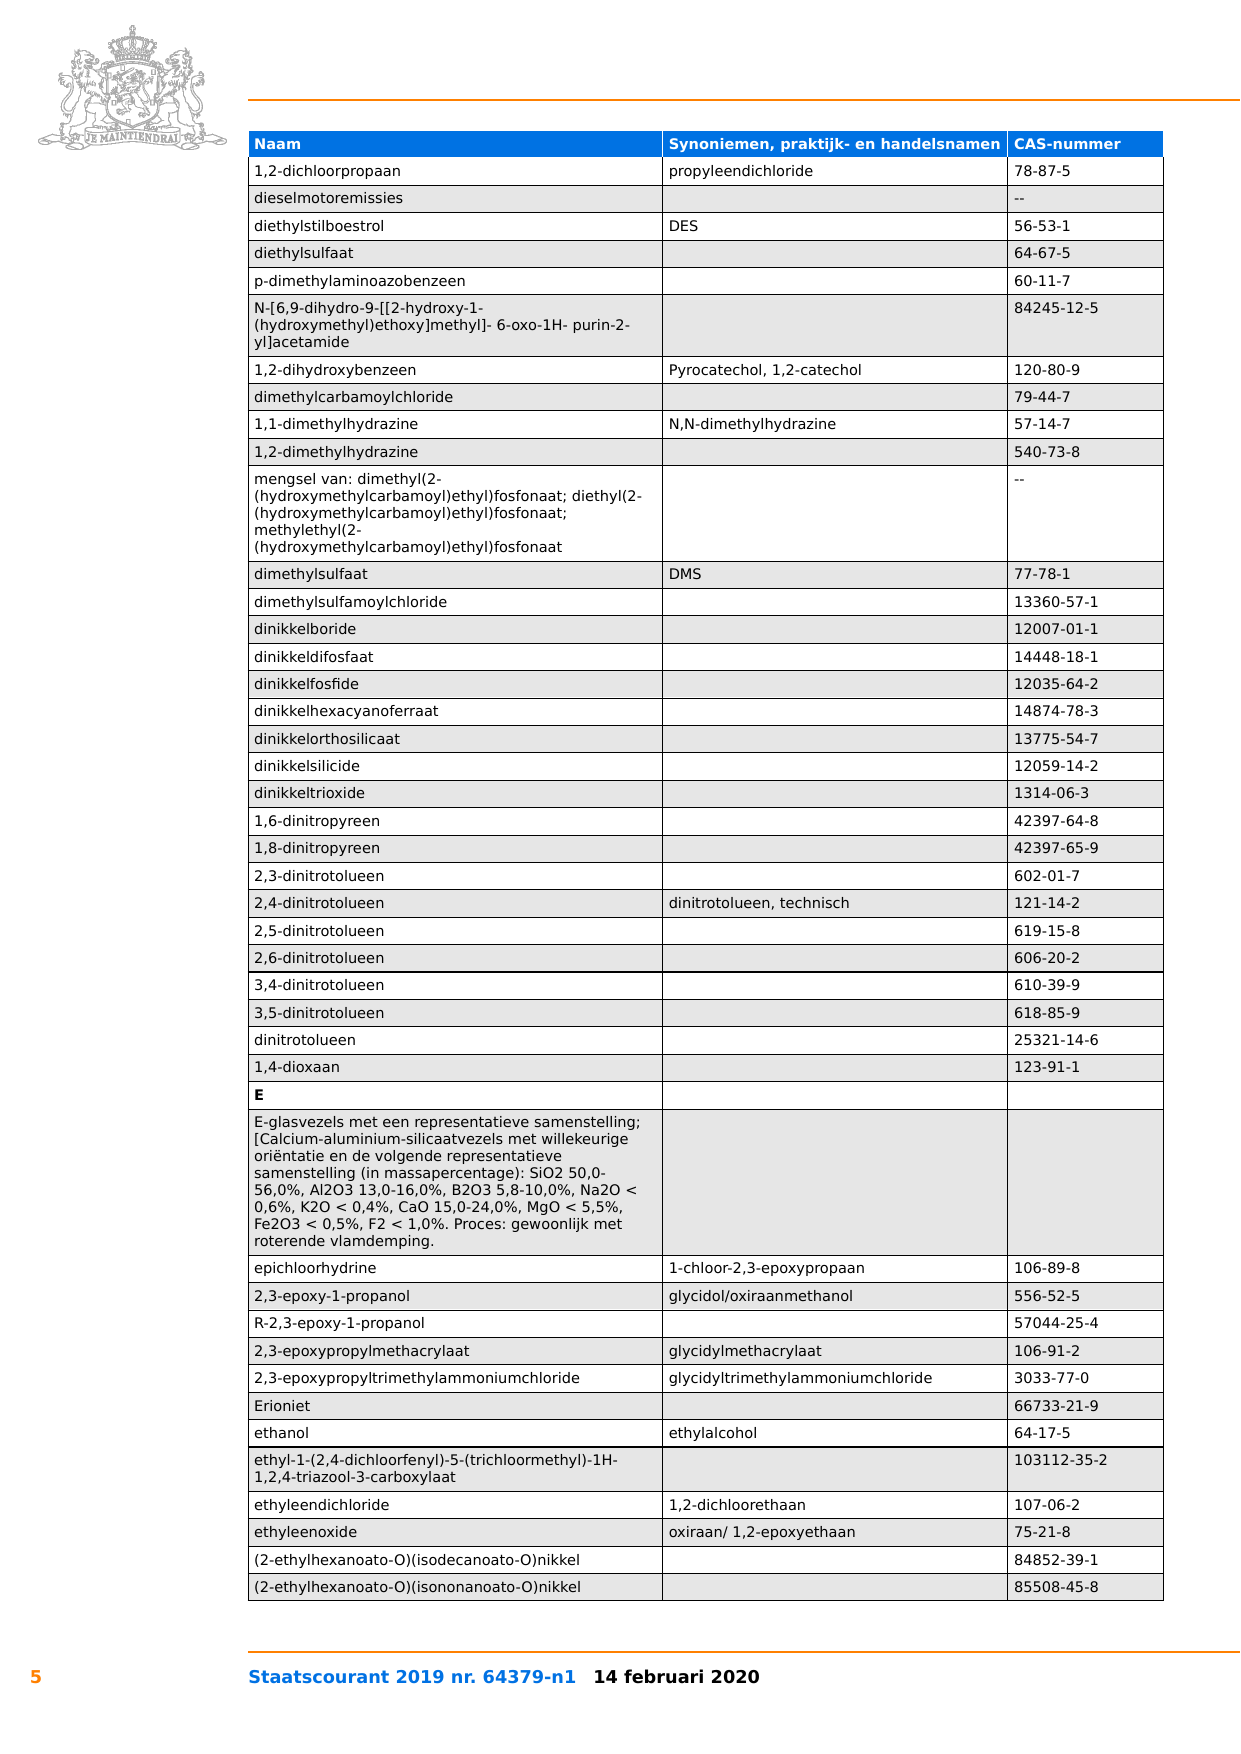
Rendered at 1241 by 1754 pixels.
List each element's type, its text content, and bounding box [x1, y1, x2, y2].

table_cell ethanol [249, 1420, 662, 1446]
table_cell 2,3-epoxypropylmethacrylaat [249, 1338, 662, 1364]
table_cell [663, 726, 1007, 752]
table_cell E [249, 1082, 662, 1108]
table_cell [663, 1027, 1007, 1054]
table_cell diethylsulfaat [249, 241, 662, 267]
table_cell oxiraan/ 1,2-epoxyethaan [663, 1519, 1007, 1546]
table_cell DMS [663, 562, 1007, 588]
table_cell 42397-64-8 [1008, 808, 1163, 834]
table_cell [663, 1000, 1007, 1026]
table_cell 78-87-5 [1008, 158, 1163, 185]
table_cell DES [663, 213, 1007, 239]
table_cell [663, 241, 1007, 267]
table_cell 1,1-dimethylhydrazine [249, 411, 662, 438]
table_cell [663, 1311, 1007, 1337]
table_cell N,N-dimethylhydrazine [663, 411, 1007, 438]
table_cell 12059-14-2 [1008, 753, 1163, 780]
table_cell 1,6-dinitropyreen [249, 808, 662, 834]
table_cell [663, 671, 1007, 697]
table_cell 56-53-1 [1008, 213, 1163, 239]
table_cell 84245-12-5 [1008, 295, 1163, 356]
table_cell 618-85-9 [1008, 1000, 1163, 1026]
table_cell 103112-35-2 [1008, 1448, 1163, 1491]
table_cell 14448-18-1 [1008, 644, 1163, 670]
table_cell 602-01-7 [1008, 863, 1163, 889]
table_cell ethyleenoxide [249, 1519, 662, 1546]
table_cell 42397-65-9 [1008, 836, 1163, 862]
table_cell [663, 466, 1007, 561]
table_cell ethylalcohol [663, 1420, 1007, 1446]
table_cell 12007-01-1 [1008, 616, 1163, 643]
table_cell dinikkelsilicide [249, 753, 662, 780]
table_cell dinikkelfosfide [249, 671, 662, 697]
table_cell glycidylmethacrylaat [663, 1338, 1007, 1364]
table_cell 106-91-2 [1008, 1338, 1163, 1364]
table_cell 13775-54-7 [1008, 726, 1163, 752]
table_cell [663, 268, 1007, 294]
table_cell 1,2-dichloorethaan [663, 1492, 1007, 1518]
table_cell glycidol/oxiraanmethanol [663, 1283, 1007, 1309]
table_cell [663, 439, 1007, 465]
table_cell [663, 973, 1007, 999]
table_cell 120-80-9 [1008, 357, 1163, 383]
table_cell 606-20-2 [1008, 945, 1163, 971]
table_cell Pyrocatechol, 1,2-catechol [663, 357, 1007, 383]
table_cell 79-44-7 [1008, 384, 1163, 410]
table_cell 3,5-dinitrotolueen [249, 1000, 662, 1026]
table_header Naam [249, 131, 662, 157]
table_cell dinikkeltrioxide [249, 781, 662, 807]
table_cell 84852-39-1 [1008, 1547, 1163, 1573]
table_cell 123-91-1 [1008, 1055, 1163, 1081]
table_cell N-[6,9-dihydro-9-[[2-hydroxy-1- (hydroxymethyl)ethoxy]methyl]- 6-oxo-1H- purin-2-yl]acetamide [249, 295, 662, 356]
table_cell dinikkelhexacyanoferraat [249, 699, 662, 725]
table_cell 57044-25-4 [1008, 1311, 1163, 1337]
table_cell 556-52-5 [1008, 1283, 1163, 1309]
table_cell 75-21-8 [1008, 1519, 1163, 1546]
table_cell [663, 945, 1007, 971]
table_cell [663, 836, 1007, 862]
table_cell dimethylcarbamoylchloride [249, 384, 662, 410]
table_cell mengsel van: dimethyl(2-(hydroxymethylcarbamoyl)ethyl)fosfonaat; diethyl(2- (hydroxymethylcarbamoyl)ethyl)fosfonaat; methylethyl(2-(hydroxymethylcarbamoyl)ethyl)fosfonaat [249, 466, 662, 561]
table_cell [1008, 1110, 1163, 1255]
table_cell [663, 589, 1007, 615]
table_cell 1314-06-3 [1008, 781, 1163, 807]
table_cell 60-11-7 [1008, 268, 1163, 294]
table_cell 3,4-dinitrotolueen [249, 973, 662, 999]
table_cell 25321-14-6 [1008, 1027, 1163, 1054]
table_cell Erioniet [249, 1393, 662, 1419]
table_cell diethylstilboestrol [249, 213, 662, 239]
table_cell 610-39-9 [1008, 973, 1163, 999]
table_cell glycidyltrimethylammoniumchloride [663, 1365, 1007, 1392]
table_cell [663, 699, 1007, 725]
table_cell dinitrotolueen, technisch [663, 890, 1007, 917]
table_cell [663, 918, 1007, 944]
table_cell R-2,3-epoxy-1-propanol [249, 1311, 662, 1337]
table_cell [663, 644, 1007, 670]
table_cell ethyleendichloride [249, 1492, 662, 1518]
table_cell 77-78-1 [1008, 562, 1163, 588]
table_cell 12035-64-2 [1008, 671, 1163, 697]
table_cell dinitrotolueen [249, 1027, 662, 1054]
table_cell 66733-21-9 [1008, 1393, 1163, 1419]
table_cell 1,8-dinitropyreen [249, 836, 662, 862]
table_cell dinikkelboride [249, 616, 662, 643]
table_cell 14874-78-3 [1008, 699, 1163, 725]
table_cell (2-ethylhexanoato-O)(isodecanoato-O)nikkel [249, 1547, 662, 1573]
table_cell [663, 1110, 1007, 1255]
table_cell 619-15-8 [1008, 918, 1163, 944]
table_cell [663, 295, 1007, 356]
table_cell [663, 753, 1007, 780]
table_cell [663, 186, 1007, 212]
table_cell [663, 808, 1007, 834]
table_cell 121-14-2 [1008, 890, 1163, 917]
table_cell dimethylsulfamoylchloride [249, 589, 662, 615]
table_cell 107-06-2 [1008, 1492, 1163, 1518]
table_cell [663, 1393, 1007, 1419]
table_cell [663, 384, 1007, 410]
table_cell dimethylsulfaat [249, 562, 662, 588]
table_cell [663, 616, 1007, 643]
table_cell 1,2-dichloorpropaan [249, 158, 662, 185]
table_cell [663, 1055, 1007, 1081]
table_cell 1,2-dimethylhydrazine [249, 439, 662, 465]
table_cell 85508-45-8 [1008, 1574, 1163, 1600]
table_cell 1,2-dihydroxybenzeen [249, 357, 662, 383]
table_cell [663, 863, 1007, 889]
table_cell dinikkelorthosilicaat [249, 726, 662, 752]
table_cell [1008, 1082, 1163, 1108]
table_cell [663, 1448, 1007, 1491]
table_header Synoniemen, praktijk- en handelsnamen [663, 131, 1007, 157]
table_cell E-glasvezels met een representatieve samenstelling; [Calcium-aluminium-silicaatvezels met willekeurige oriëntatie en de volgende representatieve samenstelling (in massapercentage): SiO2 50,0-56,0%, Al2O3 13,0-16,0%, B2O3 5,8-10,0%, Na2O < 0,6%, K2O < 0,4%, CaO 15,0-24,0%, MgO < 5,5%, Fe2O3 < 0,5%, F2 < 1,0%. Proces: gewoonlijk met roterende vlamdemping. [249, 1110, 662, 1255]
table_cell propyleendichloride [663, 158, 1007, 185]
table_cell epichloorhydrine [249, 1256, 662, 1282]
table_cell dinikkeldifosfaat [249, 644, 662, 670]
table_cell 2,5-dinitrotolueen [249, 918, 662, 944]
table_cell 64-17-5 [1008, 1420, 1163, 1446]
table_cell [663, 1082, 1007, 1108]
picture [38, 25, 227, 150]
table_cell 57-14-7 [1008, 411, 1163, 438]
table_cell 13360-57-1 [1008, 589, 1163, 615]
table_cell dieselmotoremissies [249, 186, 662, 212]
table_cell [663, 1574, 1007, 1600]
table_cell (2-ethylhexanoato-O)(isononanoato-O)nikkel [249, 1574, 662, 1600]
table_cell 2,3-epoxypropyltrimethylammoniumchloride [249, 1365, 662, 1392]
table_cell 2,3-epoxy-1-propanol [249, 1283, 662, 1309]
table_cell 2,3-dinitrotolueen [249, 863, 662, 889]
table_cell [663, 1547, 1007, 1573]
table_header CAS-nummer [1008, 131, 1163, 157]
table_cell 2,6-dinitrotolueen [249, 945, 662, 971]
table_cell 106-89-8 [1008, 1256, 1163, 1282]
table_cell 2,4-dinitrotolueen [249, 890, 662, 917]
table_cell 3033-77-0 [1008, 1365, 1163, 1392]
table_cell 1,4-dioxaan [249, 1055, 662, 1081]
table_cell ethyl-1-(2,4-dichloorfenyl)-5-(trichloormethyl)-1H-1,2,4-triazool-3-carboxylaat [249, 1448, 662, 1491]
table_cell p-dimethylaminoazobenzeen [249, 268, 662, 294]
table_cell 64-67-5 [1008, 241, 1163, 267]
table_cell -- [1008, 466, 1163, 561]
table_cell [663, 781, 1007, 807]
table_cell 540-73-8 [1008, 439, 1163, 465]
table_cell -- [1008, 186, 1163, 212]
table_cell 1-chloor-2,3-epoxypropaan [663, 1256, 1007, 1282]
